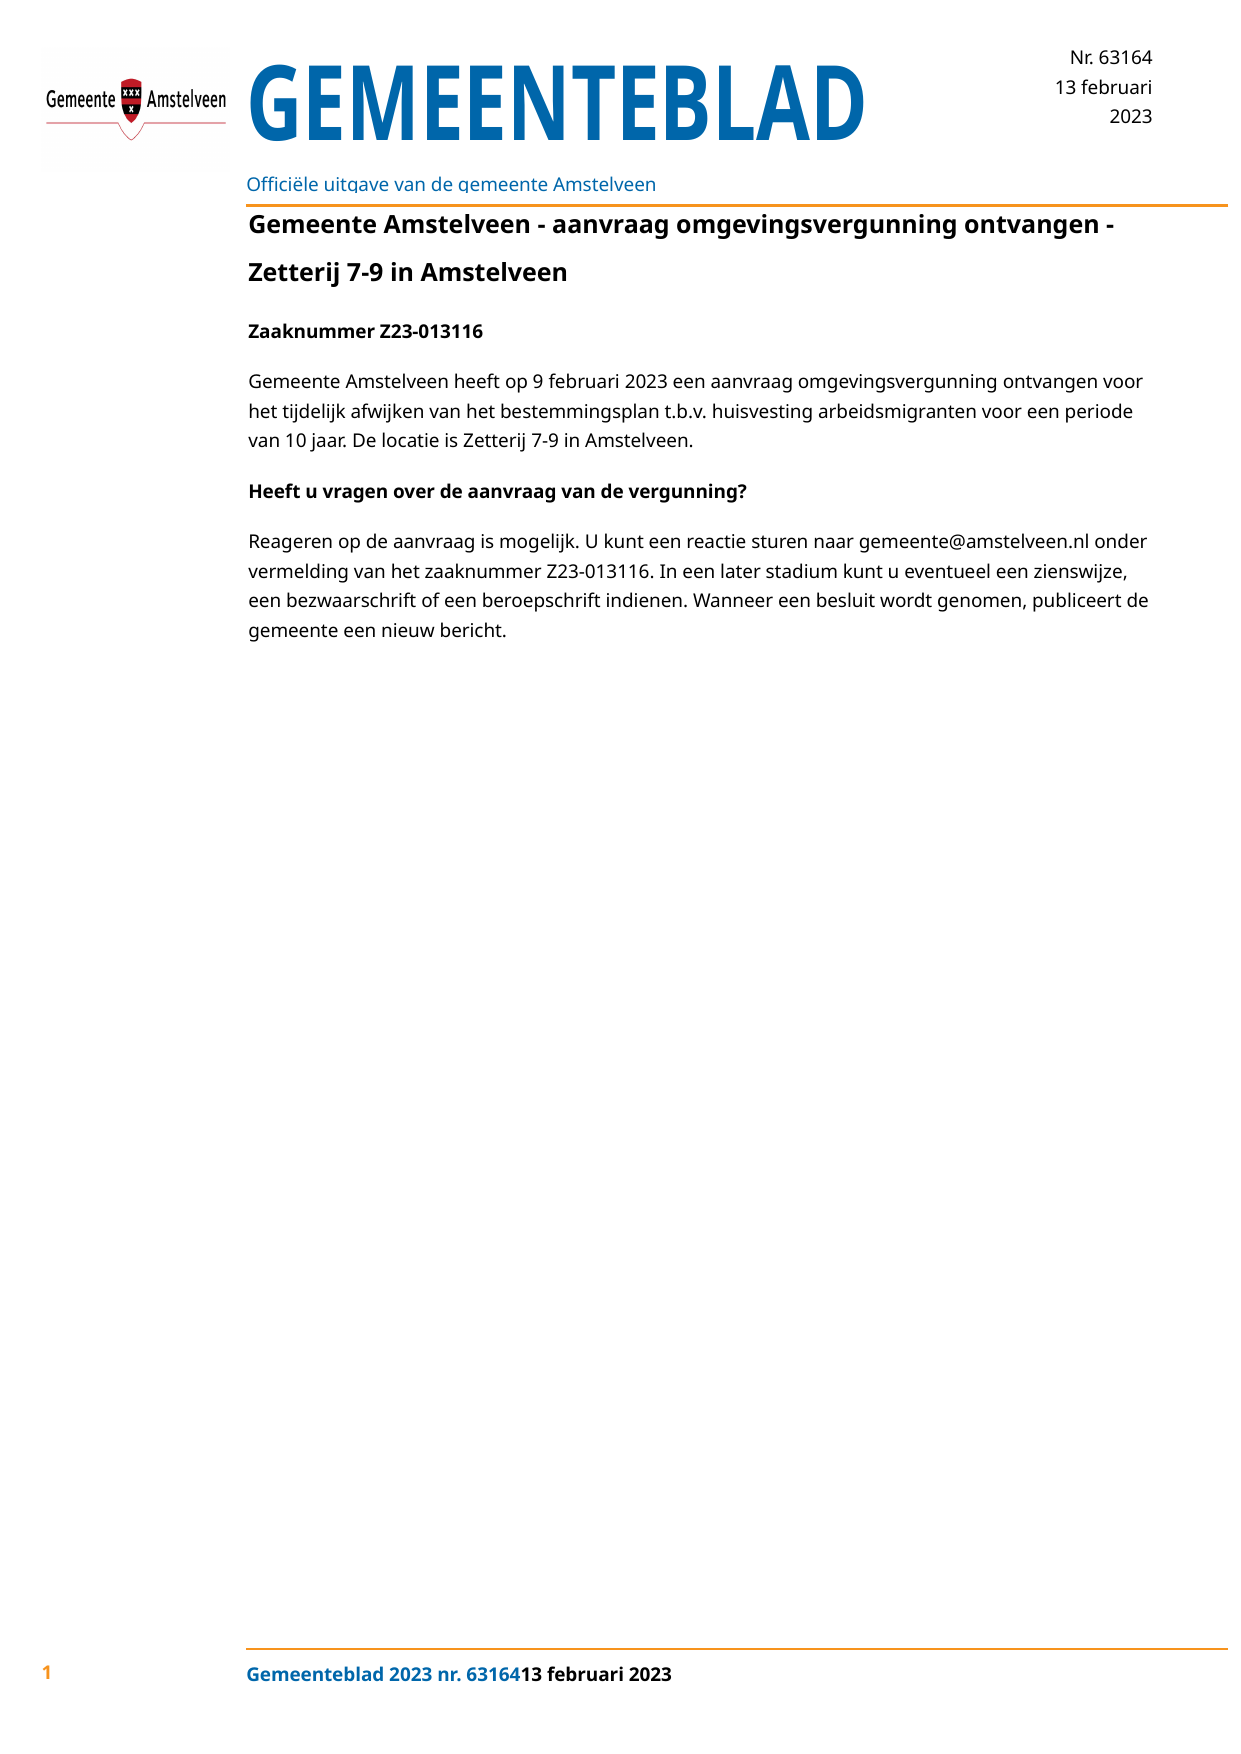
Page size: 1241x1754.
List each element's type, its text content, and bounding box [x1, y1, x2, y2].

text Zaaknummer Z23-013116 [248, 318, 1152, 344]
text Heeft u vragen over de aanvraag van de vergunning? [248, 478, 1152, 504]
picture [41, 47, 231, 172]
text Gemeente Amstelveen heeft op 9 februari 2023 een aanvraag omgevingsvergunning ontvangen voor het tijdelijk afwijken van het bestemmingsplan t.b.v. huisvesting arbeidsmigranten voor een periode van 10 jaar. De locatie is Zetterij 7-9 in Amstelveen. [248, 368, 1152, 453]
text Gemeente Amstelveen - aanvraag omgevingsvergunning ontvangen - Zetterij 7-9 in Amstelveen [248, 207, 1152, 288]
text Reageren op de aanvraag is mogelijk. U kunt een reactie sturen naar gemeente@amstelveen.nl onder vermelding van het zaaknummer Z23-013116. In een later stadium kunt u eventueel een zienswijze, een bezwaarschrift of een beroepschrift indienen. Wanneer een besluit wordt genomen, publiceert de gemeente een nieuw bericht. [248, 528, 1152, 643]
